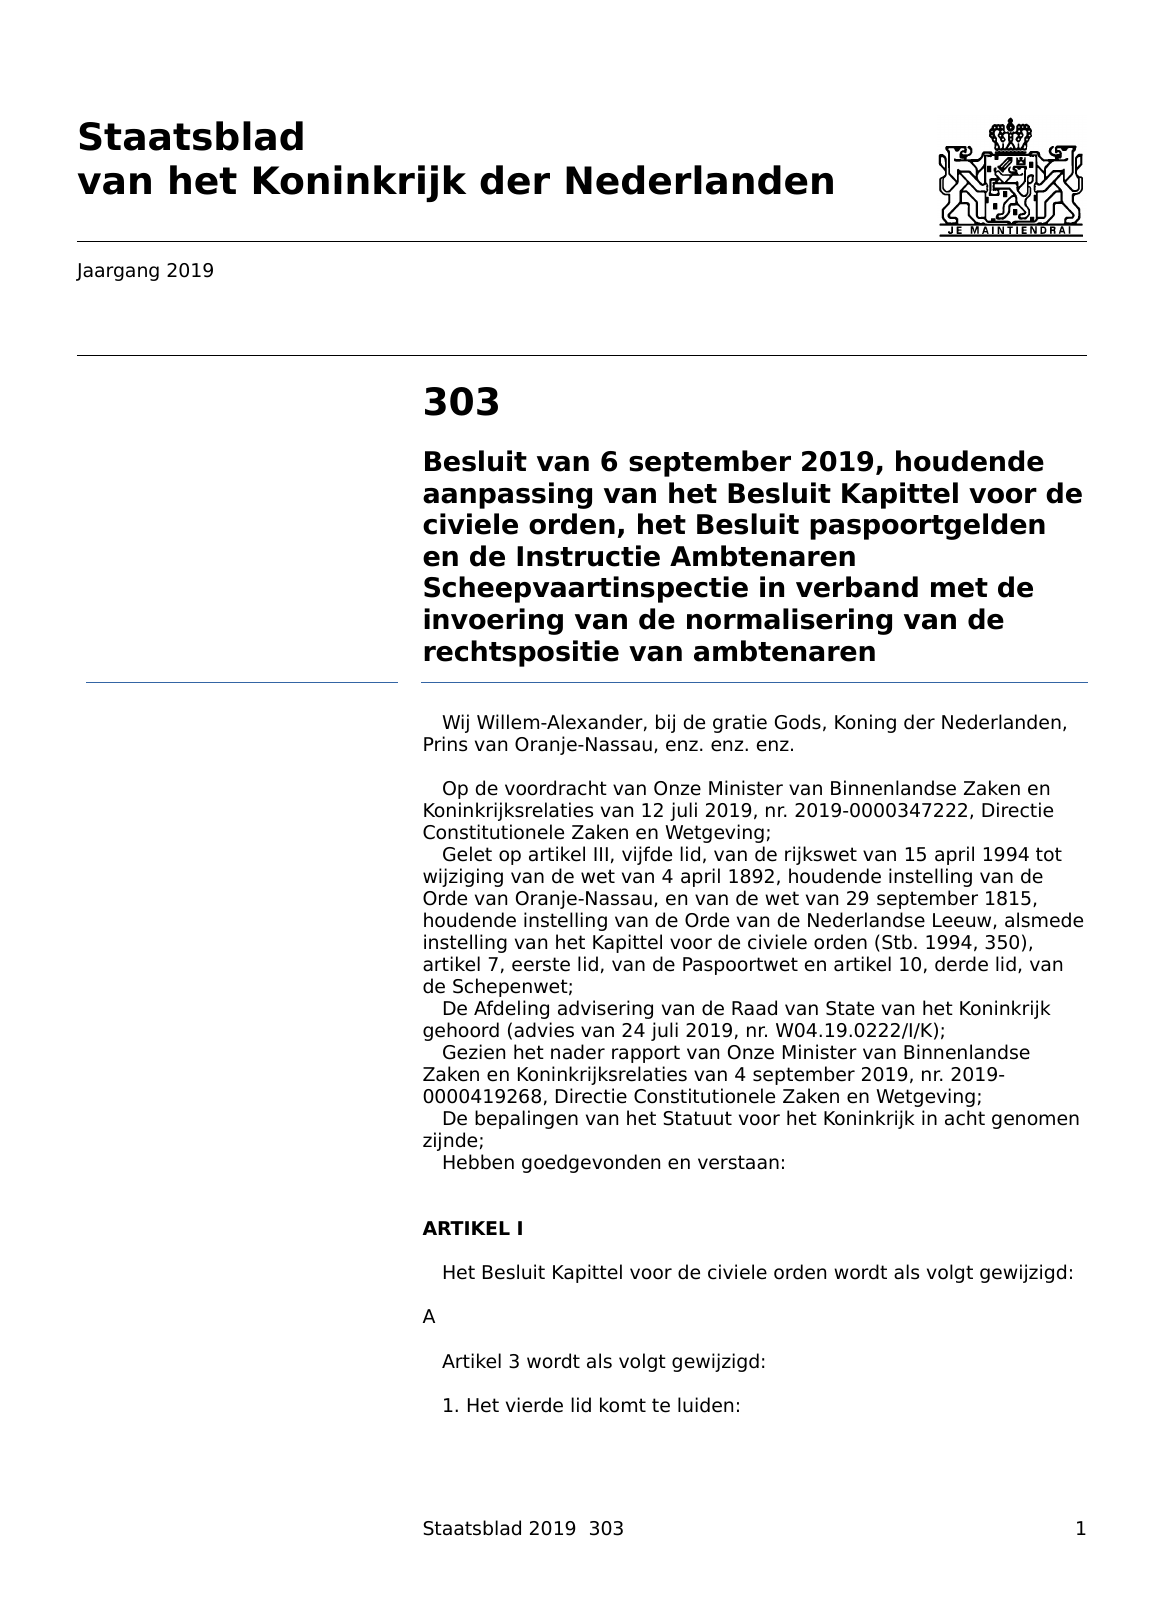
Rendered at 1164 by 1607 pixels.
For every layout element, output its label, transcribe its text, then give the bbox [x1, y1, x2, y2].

text Gezien het nader rapport van Onze Minister van Binnenlandse Zaken en Koninkrijksrelaties van 4 september 2019, nr. 2019-0000419268, Directie Constitutionele Zaken en Wetgeving; [422, 1042, 1087, 1108]
text De bepalingen van het Statuut voor het Koninkrijk in acht genomen zijnde; [422, 1108, 1087, 1152]
text Op de voordracht van Onze Minister van Binnenlandse Zaken en Koninkrijksrelaties van 12 juli 2019, nr. 2019-0000347222, Directie Constitutionele Zaken en Wetgeving; [422, 778, 1087, 844]
subtitle 303 [422, 381, 1087, 424]
text Artikel 3 wordt als volgt gewijzigd: [422, 1351, 1087, 1372]
text Het Besluit Kapittel voor de civiele orden wordt als volgt gewijzigd: [422, 1262, 1087, 1284]
text Hebben goedgevonden en verstaan: [422, 1152, 1087, 1174]
text Gelet op artikel III, vijfde lid, van de rijkswet van 15 april 1994 tot wijziging van de wet van 4 april 1892, houdende instelling van de Orde van Oranje-Nassau, en van de wet van 29 september 1815, houdende instelling van de Orde van de Nederlandse Leeuw, alsmede instelling van het Kapittel voor de civiele orden (Stb. 1994, 350), artikel 7, eerste lid, van de Paspoortwet en artikel 10, derde lid, van de Schepenwet; [422, 844, 1087, 998]
subtitle ARTIKEL I [422, 1218, 1087, 1240]
text A [422, 1306, 1087, 1328]
text 1. Het vierde lid komt te luiden: [422, 1395, 1087, 1417]
table_header [886, 100, 1087, 241]
text Besluit van 6 september 2019, houdende aanpassing van het Besluit Kapittel voor de civiele orden, het Besluit paspoortgelden en de Instructie Ambtenaren Scheepvaartinspectie in verband met de invoering van de normalisering van de rechtspositie van ambtenaren [422, 447, 1087, 667]
picture [936, 115, 1087, 240]
table_header Staatsblad van het Koninkrijk der Nederlanden [77, 100, 886, 241]
text Wij Willem-Alexander, bij de gratie Gods, Koning der Nederlanden, Prins van Oranje-Nassau, enz. enz. enz. [422, 712, 1087, 756]
text De Afdeling advisering van de Raad van State van het Koninkrijk gehoord (advies van 24 juli 2019, nr. W04.19.0222/I/K); [422, 998, 1087, 1042]
table_cell Jaargang 2019 [77, 242, 1087, 355]
